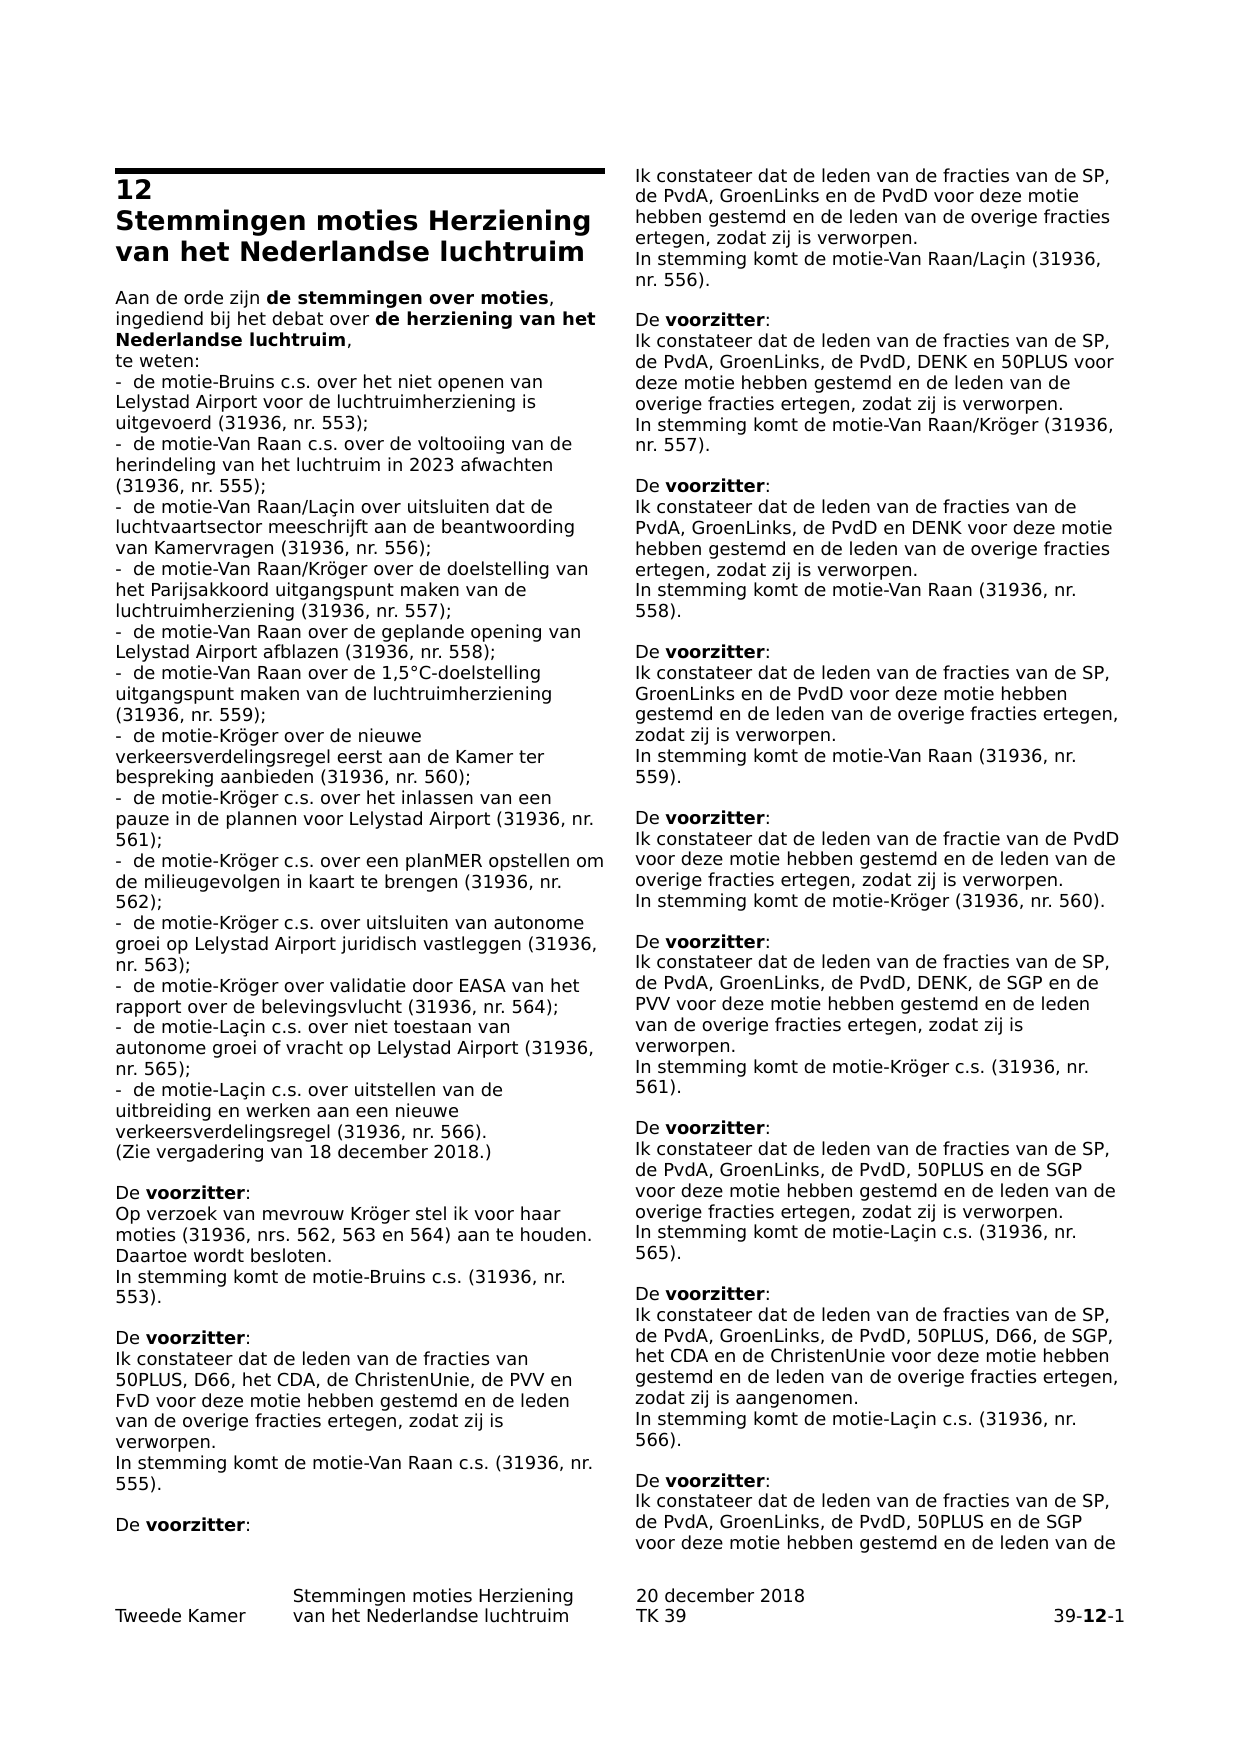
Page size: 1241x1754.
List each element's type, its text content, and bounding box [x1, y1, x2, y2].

text In stemming komt de motie-Laçin c.s. (31936, nr. 566). [635, 1409, 1125, 1450]
list de motie-Van Raan c.s. over de voltooiing van de herindeling van het luchtruim in 2023 afwachten (31936, nr. 555); [115, 434, 605, 496]
text De voorzitter: [635, 310, 1125, 331]
list de motie-Van Raan/Laçin over uitsluiten dat de luchtvaartsector meeschrijft aan de beantwoording van Kamervragen (31936, nr. 556); [115, 496, 605, 559]
text In stemming komt de motie-Kröger c.s. (31936, nr. 561). [635, 1056, 1125, 1098]
text In stemming komt de motie-Van Raan c.s. (31936, nr. 555). [115, 1453, 605, 1494]
text In stemming komt de motie-Van Raan (31936, nr. 558). [635, 580, 1125, 622]
text De voorzitter: [115, 1514, 605, 1535]
text De voorzitter: [115, 1328, 605, 1349]
list de motie-Bruins c.s. over het niet openen van Lelystad Airport voor de luchtruimherziening is uitgevoerd (31936, nr. 553); [115, 371, 605, 434]
text Ik constateer dat de leden van de fracties van de SP, GroenLinks en de PvdD voor deze motie hebben gestemd en de leden van de overige fracties ertegen, zodat zij is verworpen. [635, 662, 1125, 746]
text Ik constateer dat de leden van de fracties van de SP, de PvdA, GroenLinks en de PvdD voor deze motie hebben gestemd en de leden van de overige fracties ertegen, zodat zij is verworpen. [635, 165, 1125, 249]
text In stemming komt de motie-Kröger (31936, nr. 560). [635, 891, 1125, 912]
text In stemming komt de motie-Van Raan (31936, nr. 559). [635, 746, 1125, 787]
list de motie-Kröger c.s. over uitsluiten van autonome groei op Lelystad Airport juridisch vastleggen (31936, nr. 563); [115, 913, 605, 976]
text Ik constateer dat de leden van de fracties van de SP, de PvdA, GroenLinks, de PvdD, 50PLUS en de SGP voor deze motie hebben gestemd en de leden van de [635, 1491, 1125, 1554]
text Ik constateer dat de leden van de fracties van de PvdA, GroenLinks, de PvdD en DENK voor deze motie hebben gestemd en de leden van de overige fracties ertegen, zodat zij is verworpen. [635, 497, 1125, 580]
title 12 Stemmingen moties Herziening van het Nederlandse luchtruim [115, 174, 605, 268]
list de motie-Kröger c.s. over een planMER opstellen om de milieugevolgen in kaart te brengen (31936, nr. 562); [115, 851, 605, 913]
text In stemming komt de motie-Laçin c.s. (31936, nr. 565). [635, 1222, 1125, 1264]
text In stemming komt de motie-Bruins c.s. (31936, nr. 553). [115, 1266, 605, 1308]
text Op verzoek van mevrouw Kröger stel ik voor haar moties (31936, nrs. 562, 563 en 564) aan te houden. [115, 1204, 605, 1246]
text Daartoe wordt besloten. [115, 1246, 605, 1266]
list de motie-Kröger over de nieuwe verkeersverdelingsregel eerst aan de Kamer ter bespreking aanbieden (31936, nr. 560); [115, 726, 605, 788]
text De voorzitter: [635, 642, 1125, 662]
text In stemming komt de motie-Van Raan/Laçin (31936, nr. 556). [635, 249, 1125, 290]
text Ik constateer dat de leden van de fracties van de SP, de PvdA, GroenLinks, de PvdD, DENK, de SGP en de PVV voor deze motie hebben gestemd en de leden van de overige fracties ertegen, zodat zij is verworpen. [635, 952, 1125, 1056]
text De voorzitter: [635, 932, 1125, 952]
list de motie-Laçin c.s. over uitstellen van de uitbreiding en werken aan een nieuwe verkeersverdelingsregel (31936, nr. 566). [115, 1080, 605, 1142]
text Aan de orde zijn de stemmingen over moties, ingediend bij het debat over de herziening van het Nederlandse luchtruim, [115, 288, 605, 351]
text De voorzitter: [635, 476, 1125, 497]
text De voorzitter: [635, 1118, 1125, 1139]
text De voorzitter: [635, 1470, 1125, 1491]
text Ik constateer dat de leden van de fracties van de SP, de PvdA, GroenLinks, de PvdD, 50PLUS en de SGP voor deze motie hebben gestemd en de leden van de overige fracties ertegen, zodat zij is verworpen. [635, 1139, 1125, 1222]
text (Zie vergadering van 18 december 2018.) [115, 1142, 605, 1163]
text In stemming komt de motie-Van Raan/Kröger (31936, nr. 557). [635, 414, 1125, 456]
text Ik constateer dat de leden van de fracties van de SP, de PvdA, GroenLinks, de PvdD, 50PLUS, D66, de SGP, het CDA en de ChristenUnie voor deze motie hebben gestemd en de leden van de overige fracties ertegen, zodat zij is aangenomen. [635, 1304, 1125, 1409]
text Ik constateer dat de leden van de fractie van de PvdD voor deze motie hebben gestemd en de leden van de overige fracties ertegen, zodat zij is verworpen. [635, 828, 1125, 891]
text Ik constateer dat de leden van de fracties van 50PLUS, D66, het CDA, de ChristenUnie, de PVV en FvD voor deze motie hebben gestemd en de leden van de overige fracties ertegen, zodat zij is verworpen. [115, 1349, 605, 1453]
list de motie-Van Raan/Kröger over de doelstelling van het Parijsakkoord uitgangspunt maken van de luchtruimherziening (31936, nr. 557); [115, 559, 605, 621]
text Ik constateer dat de leden van de fracties van de SP, de PvdA, GroenLinks, de PvdD, DENK en 50PLUS voor deze motie hebben gestemd en de leden van de overige fracties ertegen, zodat zij is verworpen. [635, 331, 1125, 414]
text De voorzitter: [115, 1183, 605, 1204]
list de motie-Van Raan over de geplande opening van Lelystad Airport afblazen (31936, nr. 558); [115, 621, 605, 663]
text De voorzitter: [635, 807, 1125, 828]
list de motie-Van Raan over de 1,5°C-doelstelling uitgangspunt maken van de luchtruimherziening (31936, nr. 559); [115, 663, 605, 726]
list de motie-Kröger c.s. over het inlassen van een pauze in de plannen voor Lelystad Airport (31936, nr. 561); [115, 788, 605, 851]
list de motie-Laçin c.s. over niet toestaan van autonome groei of vracht op Lelystad Airport (31936, nr. 565); [115, 1017, 605, 1080]
list de motie-Kröger over validatie door EASA van het rapport over de belevingsvlucht (31936, nr. 564); [115, 976, 605, 1017]
text te weten: [115, 351, 605, 371]
text De voorzitter: [635, 1284, 1125, 1304]
